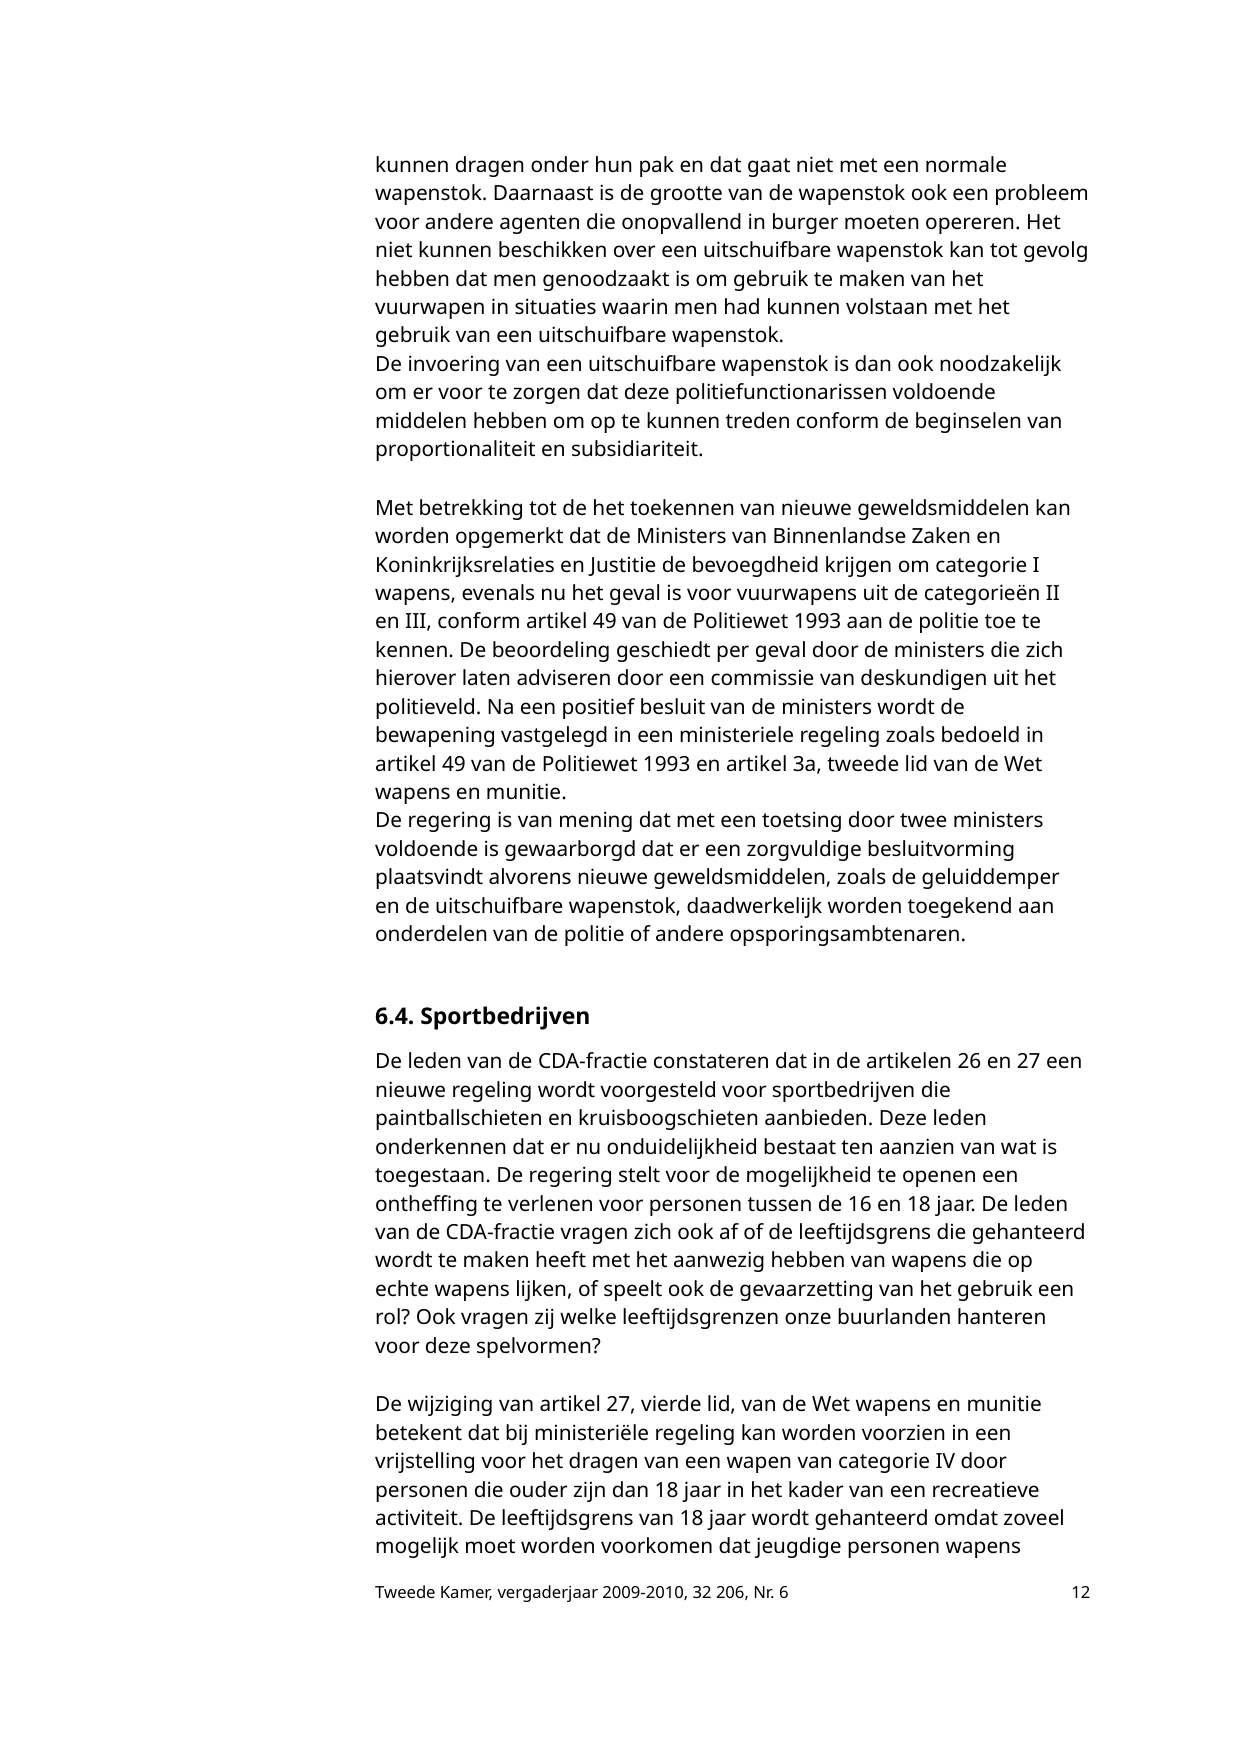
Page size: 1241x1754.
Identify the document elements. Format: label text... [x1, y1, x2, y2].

text De regering is van mening dat met een toetsing door twee ministers voldoende is gewaarborgd dat er een zorgvuldige besluitvorming plaatsvindt alvorens nieuwe geweldsmiddelen, zoals de geluiddemper en de uitschuifbare wapenstok, daadwerkelijk worden toegekend aan onderdelen van de politie of andere opsporingsambtenaren. [375, 806, 1090, 948]
text De invoering van een uitschuifbare wapenstok is dan ook noodzakelijk om er voor te zorgen dat deze politiefunctionarissen voldoende middelen hebben om op te kunnen treden conform de beginselen van proportionaliteit en subsidiariteit. [375, 349, 1090, 463]
text De leden van de CDA-fractie constateren dat in de artikelen 26 en 27 een nieuwe regeling wordt voorgesteld voor sportbedrijven die paintballschieten en kruisboogschieten aanbieden. Deze leden onderkennen dat er nu onduidelijkheid bestaat ten aanzien van wat is toegestaan. De regering stelt voor de mogelijkheid te openen een ontheffing te verlenen voor personen tussen de 16 en 18 jaar. De leden van de CDA-fractie vragen zich ook af of de leeftijdsgrens die gehanteerd wordt te maken heeft met het aanwezig hebben van wapens die op echte wapens lijken, of speelt ook de gevaarzetting van het gebruik een rol? Ook vragen zij welke leeftijdsgrenzen onze buurlanden hanteren voor deze spelvormen? [375, 1047, 1090, 1359]
subtitle 6.4. Sportbedrijven [375, 1000, 1090, 1032]
text Met betrekking tot de het toekennen van nieuwe geweldsmiddelen kan worden opgemerkt dat de Ministers van Binnenlandse Zaken en Koninkrijksrelaties en Justitie de bevoegdheid krijgen om categorie I wapens, evenals nu het geval is voor vuurwapens uit de categorieën II en III, conform artikel 49 van de Politiewet 1993 aan de politie toe te kennen. De beoordeling geschiedt per geval door de ministers die zich hierover laten adviseren door een commissie van deskundigen uit het politieveld. Na een positief besluit van de ministers wordt de bewapening vastgelegd in een ministeriele regeling zoals bedoeld in artikel 49 van de Politiewet 1993 en artikel 3a, tweede lid van de Wet wapens en munitie. [375, 493, 1090, 806]
text De wijziging van artikel 27, vierde lid, van de Wet wapens en munitie betekent dat bij ministeriële regeling kan worden voorzien in een vrijstelling voor het dragen van een wapen van categorie IV door personen die ouder zijn dan 18 jaar in het kader van een recreatieve activiteit. De leeftijdsgrens van 18 jaar wordt gehanteerd omdat zoveel mogelijk moet worden voorkomen dat jeugdige personen wapens [375, 1389, 1090, 1560]
text kunnen dragen onder hun pak en dat gaat niet met een normale wapenstok. Daarnaast is de grootte van de wapenstok ook een probleem voor andere agenten die onopvallend in burger moeten opereren. Het niet kunnen beschikken over een uitschuifbare wapenstok kan tot gevolg hebben dat men genoodzaakt is om gebruik te maken van het vuurwapen in situaties waarin men had kunnen volstaan met het gebruik van een uitschuifbare wapenstok. [375, 150, 1090, 349]
